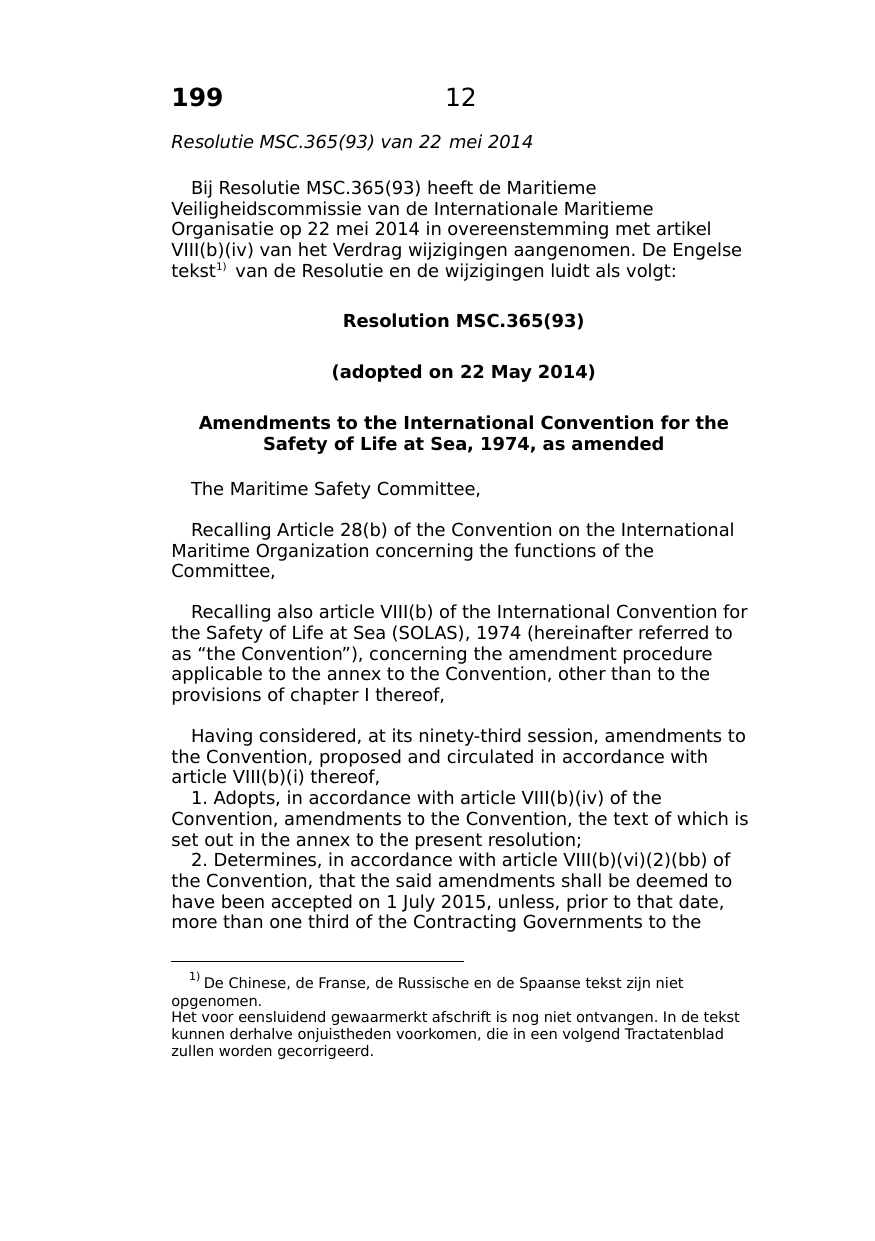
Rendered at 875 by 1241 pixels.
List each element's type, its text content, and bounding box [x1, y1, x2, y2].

text Recalling also article VIII(b) of the International Convention for the Safety of Life at Sea (SOLAS), 1974 (hereinafter referred to as “the Convention”), concerning the amendment procedure applicable to the annex to the Convention, other than to the provisions of chapter I thereof, [171, 602, 756, 706]
text Recalling Article 28(b) of the Convention on the International Maritime Organization concerning the functions of the Committee, [171, 520, 756, 582]
text The Maritime Safety Committee, [171, 479, 756, 500]
subtitle (adopted on 22 May 2014) [171, 362, 756, 383]
subtitle Amendments to the International Convention for the Safety of Life at Sea, 1974, as amended [171, 413, 756, 454]
text 2. Determines, in accordance with article VIII(b)(vi)(2)(bb) of the Convention, that the said amendments shall be deemed to have been accepted on 1 July 2015, unless, prior to that date, more than one third of the Contracting Governments to the [171, 850, 756, 933]
text Het voor eensluidend gewaarmerkt afschrift is nog niet ontvangen. In de tekst kunnen derhalve onjuistheden voorkomen, die in een volgend Tractatenblad zullen worden gecorrigeerd. [171, 1009, 756, 1060]
text Bij Resolutie MSC.365(93) heeft de Maritieme Veiligheidscommissie van de Internationale Maritieme Organisatie op 22 mei 2014 in overeenstemming met artikel VIII(b)(iv) van het Verdrag wijzigingen aangenomen. De Engelse tekst van de Resolutie en de wijzigingen luidt als volgt: [171, 178, 756, 281]
text De Chinese, de Franse, de Russische en de Spaanse tekst zijn niet opgenomen. [171, 970, 756, 1009]
text Having considered, at its ninety-third session, amendments to the Convention, proposed and circulated in accordance with article VIII(b)(i) thereof, [171, 726, 756, 788]
subtitle Resolutie MSC.365(93) van 22 mei 2014 [171, 132, 756, 153]
subtitle Resolution MSC.365(93) [171, 311, 756, 332]
text 1. Adopts, in accordance with article VIII(b)(iv) of the Convention, amendments to the Convention, the text of which is set out in the annex to the present resolution; [171, 788, 756, 850]
